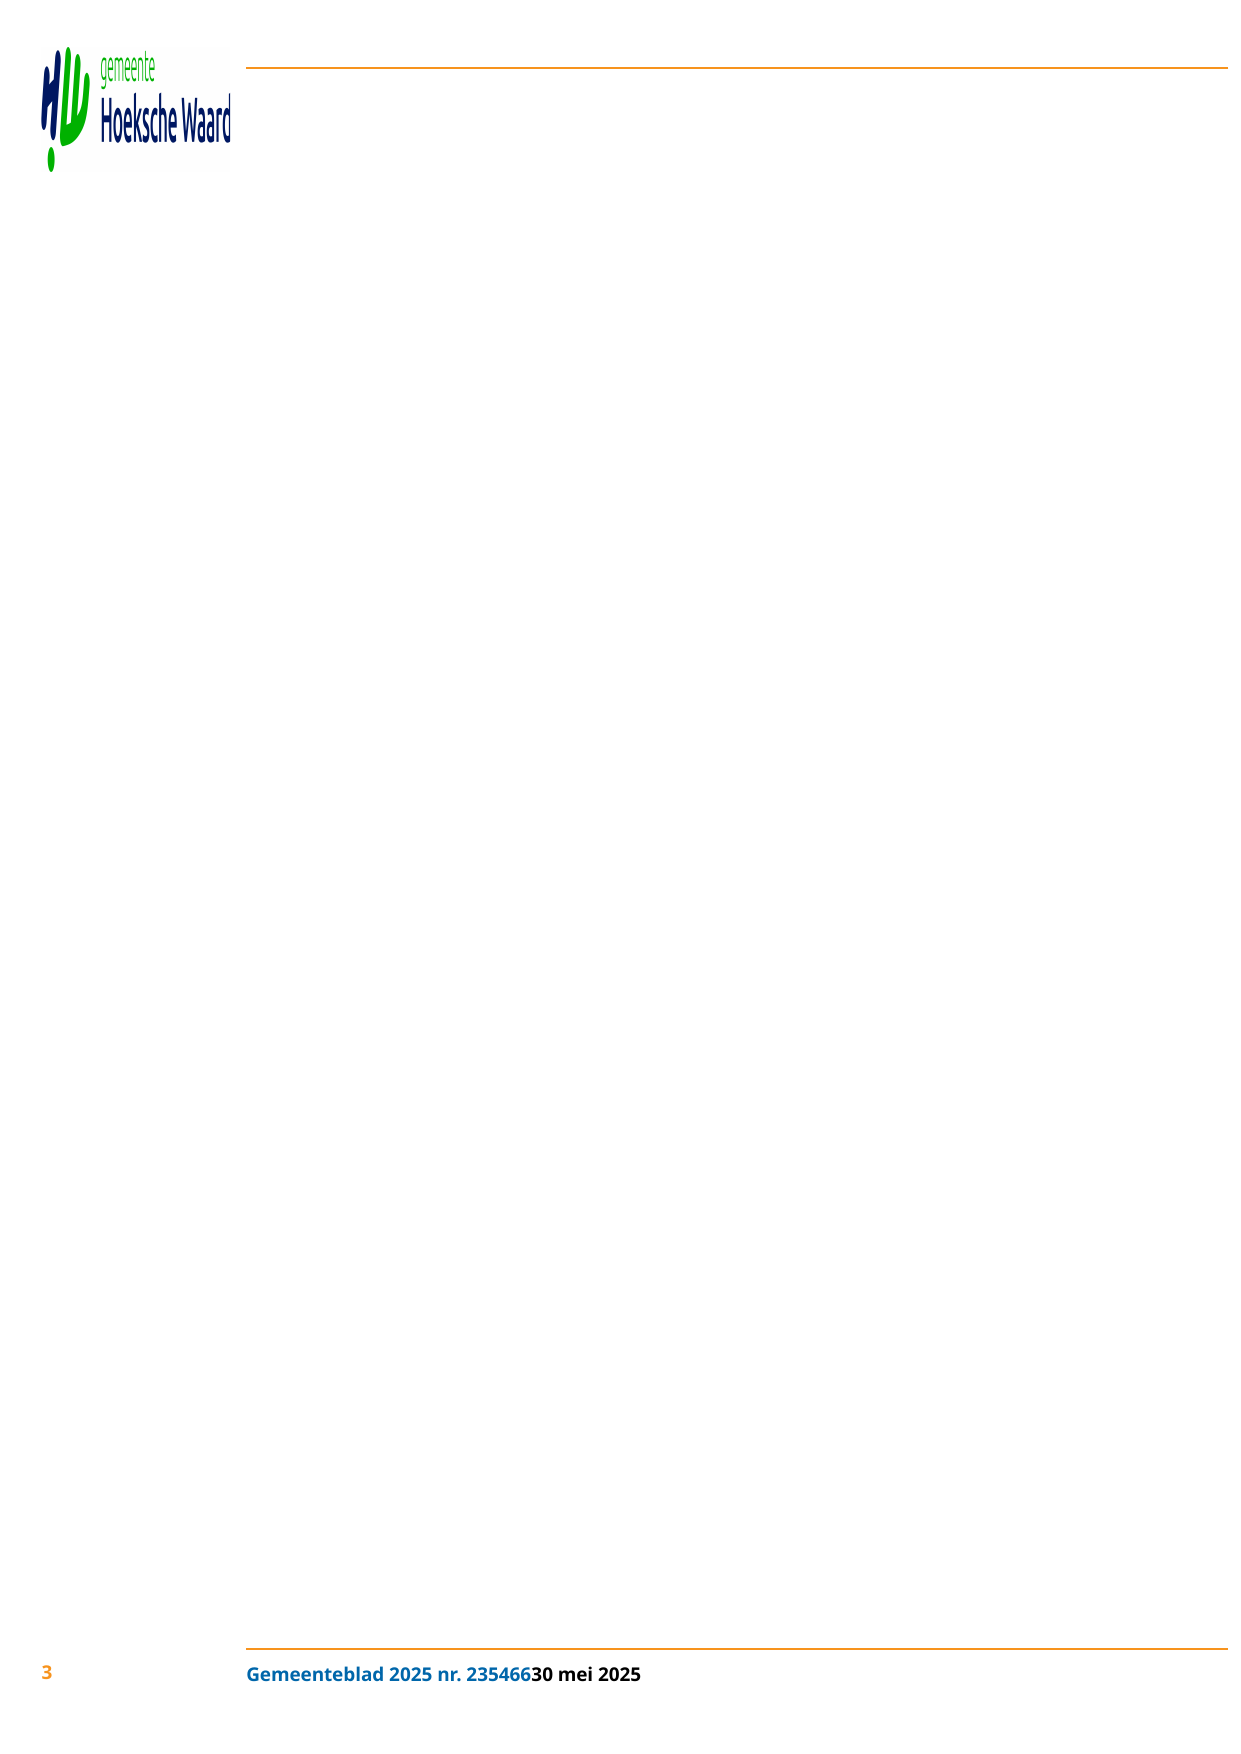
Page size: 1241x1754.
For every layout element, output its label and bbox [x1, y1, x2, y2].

picture [41, 47, 231, 172]
